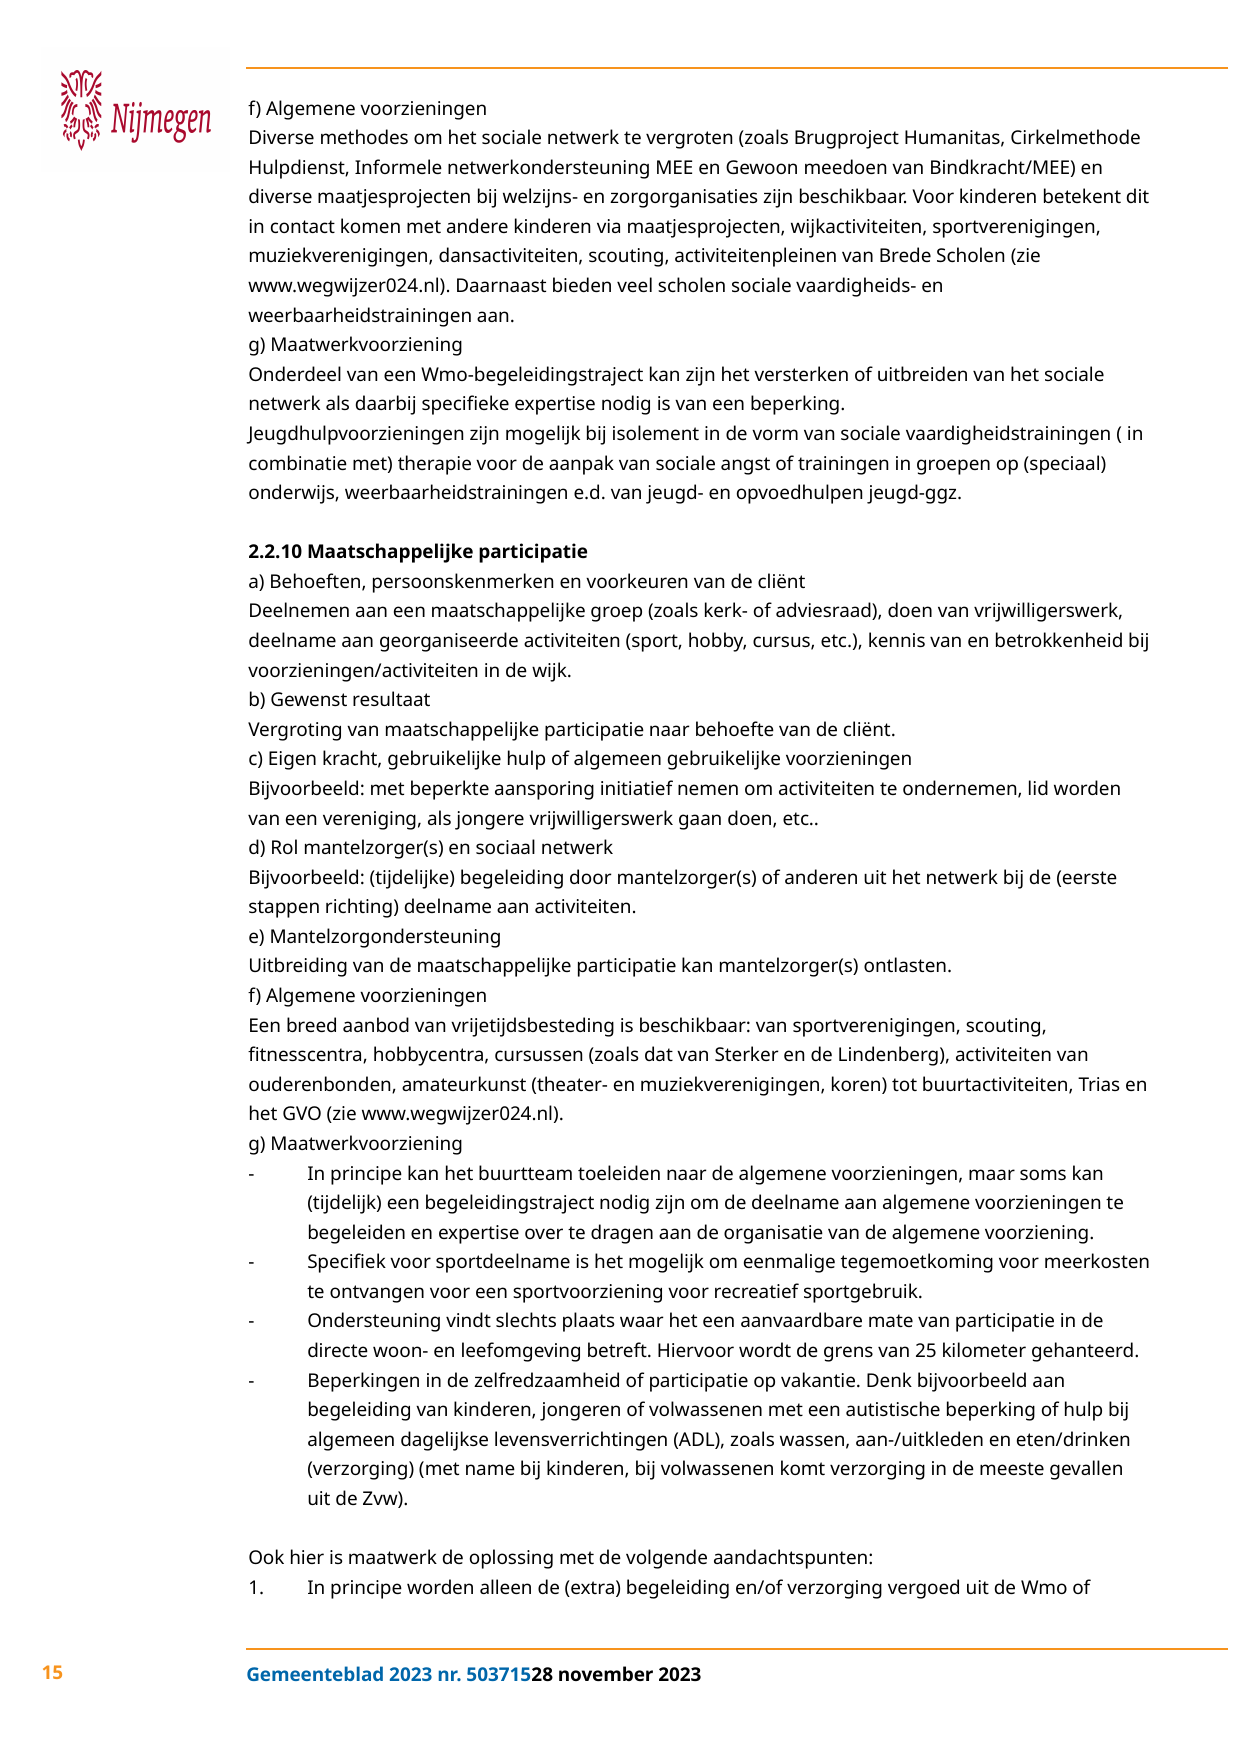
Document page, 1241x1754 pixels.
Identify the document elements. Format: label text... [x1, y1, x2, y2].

text f) Algemene voorzieningen [248, 95, 1152, 121]
text d) Rol mantelzorger(s) en sociaal netwerk [248, 834, 1152, 860]
text Vergroting van maatschappelijke participatie naar behoefte van de cliënt. [248, 716, 1152, 742]
text a) Behoeften, persoonskenmerken en voorkeuren van de cliënt [248, 568, 1152, 594]
text Bijvoorbeeld: (tijdelijke) begeleiding door mantelzorger(s) of anderen uit het netwerk bij de (eerste stappen richting) deelname aan activiteiten. [248, 864, 1152, 919]
text f) Algemene voorzieningen [248, 982, 1152, 1008]
list In principe worden alleen de (extra) begeleiding en/of verzorging vergoed uit de Wmo of [248, 1574, 1152, 1600]
text Ook hier is maatwerk de oplossing met de volgende aandachtspunten: [248, 1544, 1152, 1570]
text g) Maatwerkvoorziening [248, 1130, 1152, 1156]
text Deelnemen aan een maatschappelijke groep (zoals kerk- of adviesraad), doen van vrijwilligerswerk, deelname aan georganiseerde activiteiten (sport, hobby, cursus, etc.), kennis van en betrokkenheid bij voorzieningen/activiteiten in de wijk. [248, 598, 1152, 683]
text g) Maatwerkvoorziening [248, 331, 1152, 357]
text b) Gewenst resultaat [248, 686, 1152, 712]
text Uitbreiding van de maatschappelijke participatie kan mantelzorger(s) ontlasten. [248, 953, 1152, 978]
text Jeugdhulpvoorzieningen zijn mogelijk bij isolement in de vorm van sociale vaardigheidstrainingen ( in combinatie met) therapie voor de aanpak van sociale angst of trainingen in groepen op (speciaal) onderwijs, weerbaarheidstrainingen e.d. van jeugd- en opvoedhulpen jeugd-ggz. [248, 420, 1152, 505]
text c) Eigen kracht, gebruikelijke hulp of algemeen gebruikelijke voorzieningen [248, 746, 1152, 771]
text Bijvoorbeeld: met beperkte aansporing initiatief nemen om activiteiten te ondernemen, lid worden van een vereniging, als jongere vrijwilligerswerk gaan doen, etc.. [248, 775, 1152, 831]
list Beperkingen in de zelfredzaamheid of participatie op vakantie. Denk bijvoorbeeld aan begeleiding van kinderen, jongeren of volwassenen met een autistische beperking of hulp bij algemeen dagelijkse levensverrichtingen (ADL), zoals wassen, aan-/uitkleden en eten/drinken (verzorging) (met name bij kinderen, bij volwassenen komt verzorging in de meeste gevallen uit de Zvw). [248, 1367, 1152, 1511]
list Specifiek voor sportdeelname is het mogelijk om eenmalige tegemoetkoming voor meerkosten te ontvangen voor een sportvoorziening voor recreatief sportgebruik. [248, 1248, 1152, 1304]
list Ondersteuning vindt slechts plaats waar het een aanvaardbare mate van participatie in de directe woon- en leefomgeving betreft. Hiervoor wordt de grens van 25 kilometer gehanteerd. [248, 1308, 1152, 1363]
list In principe kan het buurtteam toeleiden naar de algemene voorzieningen, maar soms kan (tijdelijk) een begeleidingstraject nodig zijn om de deelname aan algemene voorzieningen te begeleiden en expertise over te dragen aan de organisatie van de algemene voorziening. [248, 1160, 1152, 1245]
text Diverse methodes om het sociale netwerk te vergroten (zoals Brugproject Humanitas, Cirkelmethode Hulpdienst, Informele netwerkondersteuning MEE en Gewoon meedoen van Bindkracht/MEE) en diverse maatjesprojecten bij welzijns- en zorgorganisaties zijn beschikbaar. Voor kinderen betekent dit in contact komen met andere kinderen via maatjesprojecten, wijkactiviteiten, sportverenigingen, muziekverenigingen, dansactiviteiten, scouting, activiteitenpleinen van Brede Scholen (zie www.wegwijzer024.nl). Daarnaast bieden veel scholen sociale vaardigheids- en weerbaarheidstrainingen aan. [248, 124, 1152, 328]
text e) Mantelzorgondersteuning [248, 923, 1152, 949]
text Onderdeel van een Wmo-begeleidingstraject kan zijn het versterken of uitbreiden van het sociale netwerk als daarbij specifieke expertise nodig is van een beperking. [248, 361, 1152, 416]
picture [41, 47, 231, 172]
text 2.2.10 Maatschappelijke participatie [248, 538, 1152, 564]
text Een breed aanbod van vrijetijdsbesteding is beschikbaar: van sportverenigingen, scouting, fitnesscentra, hobbycentra, cursussen (zoals dat van Sterker en de Lindenberg), activiteiten van ouderenbonden, amateurkunst (theater- en muziekverenigingen, koren) tot buurtactiviteiten, Trias en het GVO (zie www.wegwijzer024.nl). [248, 1012, 1152, 1126]
